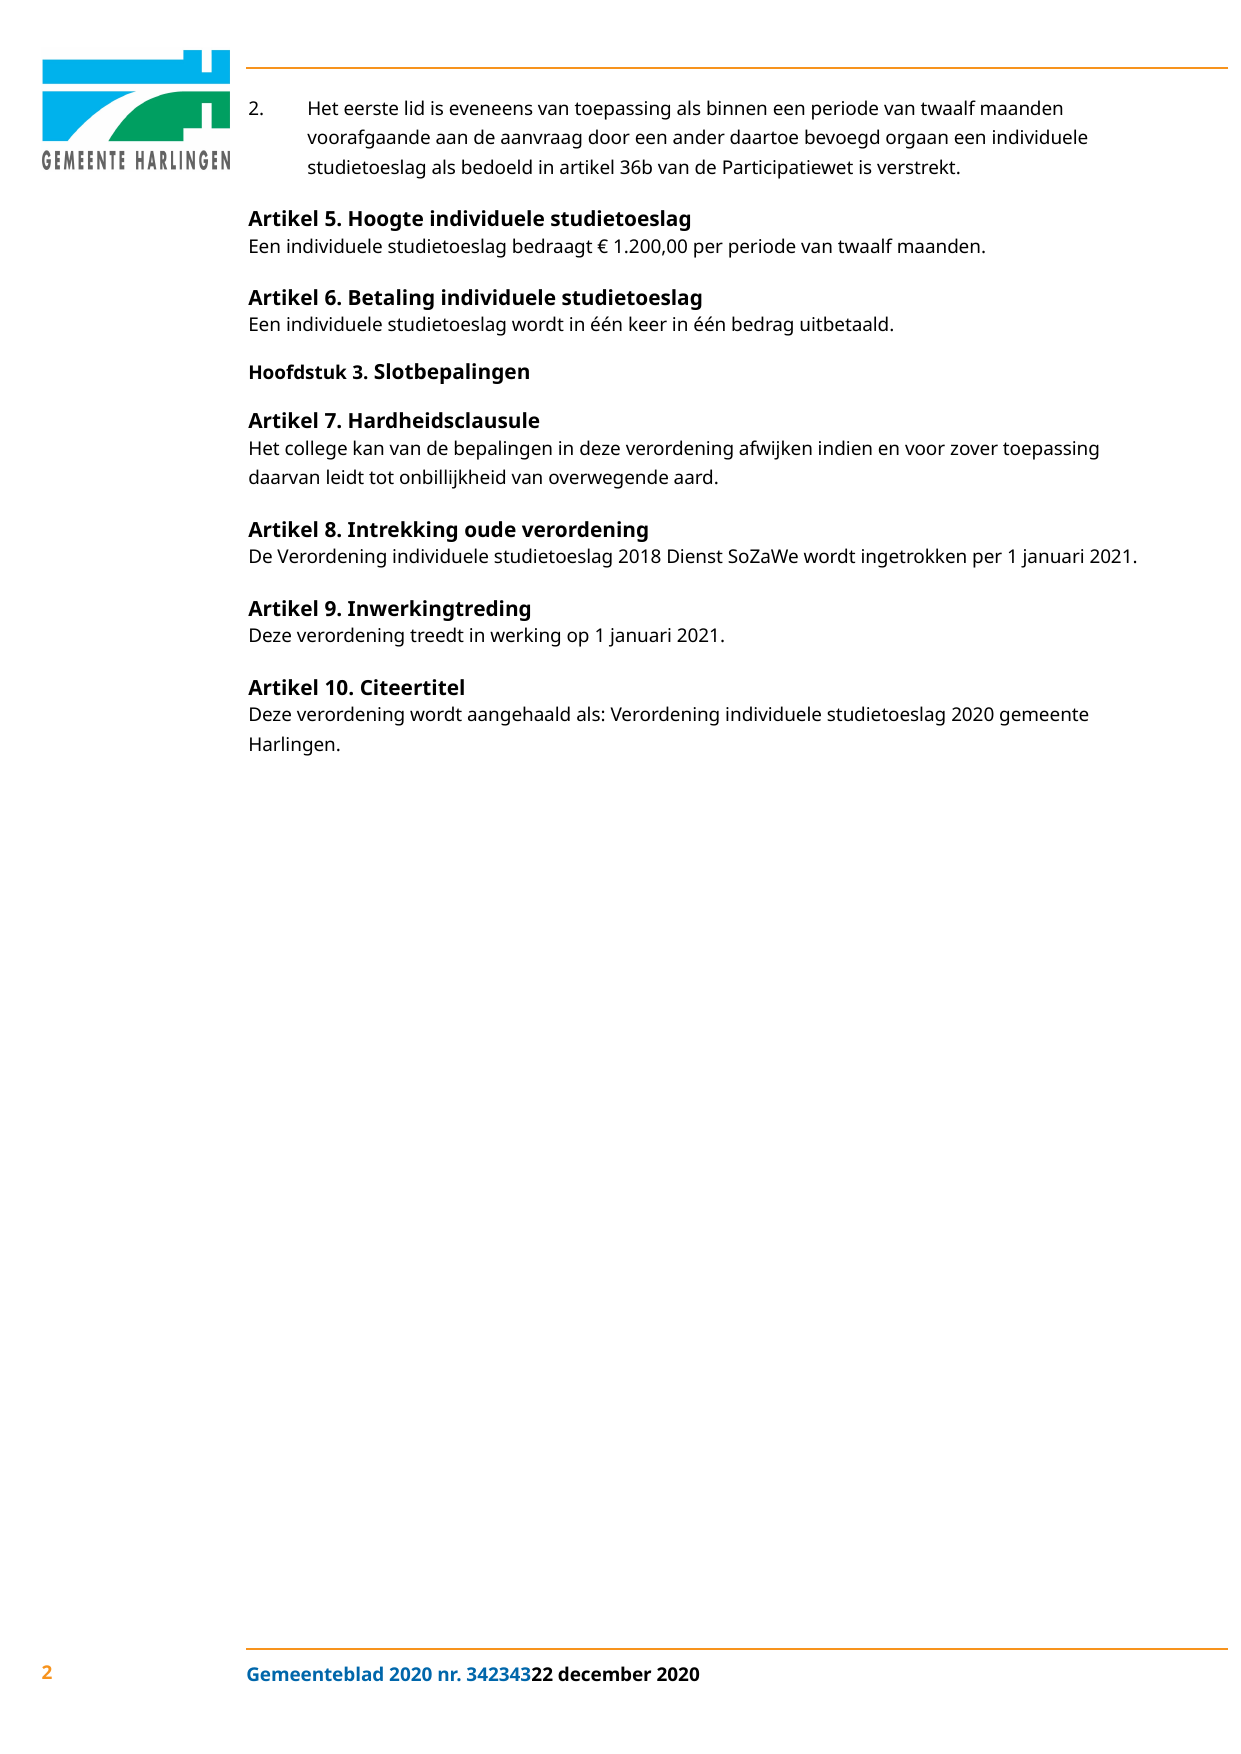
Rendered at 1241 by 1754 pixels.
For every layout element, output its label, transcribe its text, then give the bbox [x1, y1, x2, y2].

text Hoofdstuk 3. Slotbepalingen [248, 357, 1152, 386]
text Artikel 8. Intrekking oude verordening [248, 515, 1152, 543]
text Artikel 10. Citeertitel [248, 673, 1152, 701]
list Het eerste lid is eveneens van toepassing als binnen een periode van twaalf maanden voorafgaande aan de aanvraag door een ander daartoe bevoegd orgaan een individuele studietoeslag als bedoeld in artikel 36b van de Participatiewet is verstrekt. [248, 95, 1152, 180]
text Deze verordening wordt aangehaald als: Verordening individuele studietoeslag 2020 gemeente Harlingen. [248, 701, 1152, 756]
picture [41, 47, 231, 172]
text Artikel 5. Hoogte individuele studietoeslag [248, 204, 1152, 233]
text Een individuele studietoeslag bedraagt € 1.200,00 per periode van twaalf maanden. [248, 233, 1152, 258]
text Deze verordening treedt in werking op 1 januari 2021. [248, 622, 1152, 648]
text Artikel 7. Hardheidsclausule [248, 407, 1152, 435]
text Het college kan van de bepalingen in deze verordening afwijken indien en voor zover toepassing daarvan leidt tot onbillijkheid van overwegende aard. [248, 435, 1152, 490]
text Artikel 6. Betaling individuele studietoeslag [248, 283, 1152, 312]
text Artikel 9. Inwerkingtreding [248, 594, 1152, 622]
text De Verordening individuele studietoeslag 2018 Dienst SoZaWe wordt ingetrokken per 1 januari 2021. [248, 543, 1152, 569]
text Een individuele studietoeslag wordt in één keer in één bedrag uitbetaald. [248, 312, 1152, 337]
